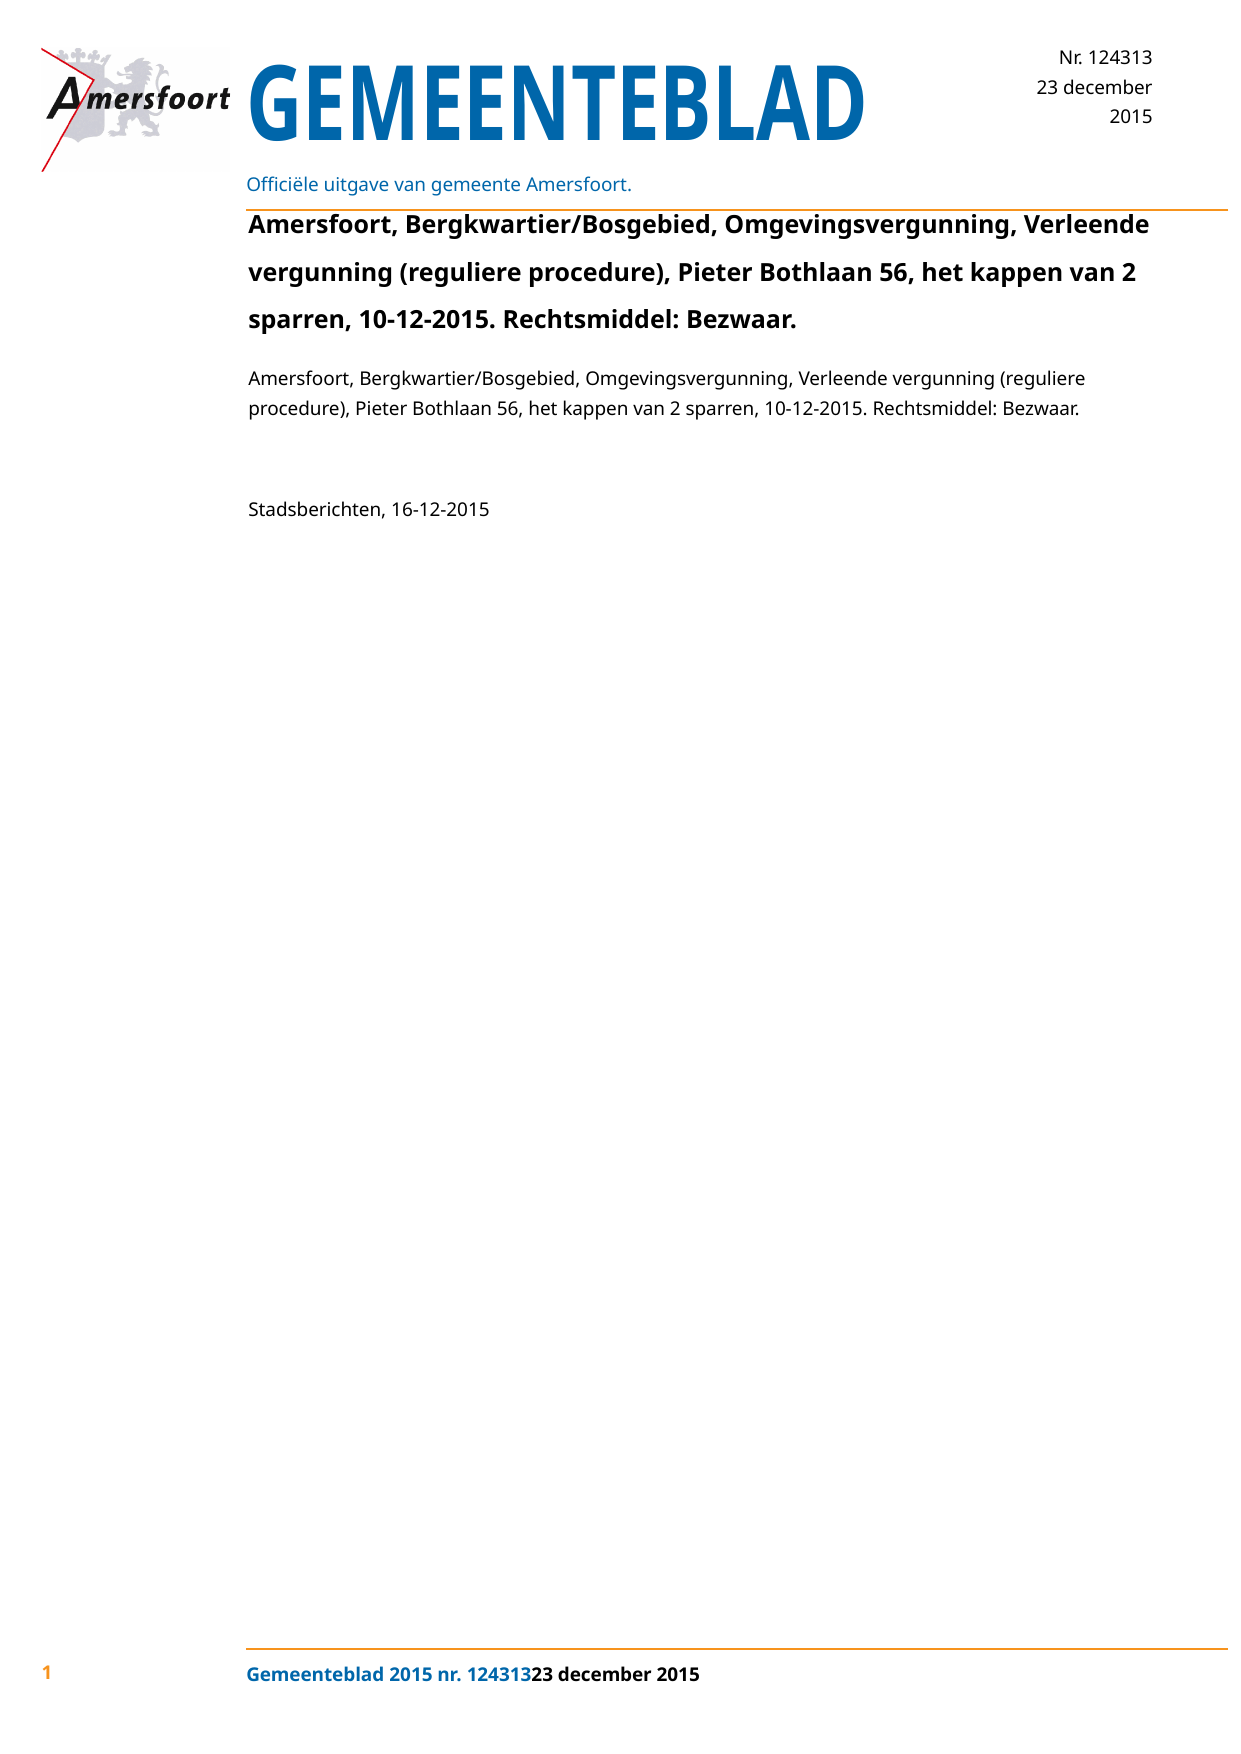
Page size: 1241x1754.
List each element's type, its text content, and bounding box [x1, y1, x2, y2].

text Amersfoort, Bergkwartier/Bosgebied, Omgevingsvergunning, Verleende vergunning (reguliere procedure), Pieter Bothlaan 56, het kappen van 2 sparren, 10-12-2015. Rechtsmiddel: Bezwaar. [248, 366, 1152, 421]
text Amersfoort, Bergkwartier/Bosgebied, Omgevingsvergunning, Verleende vergunning (reguliere procedure), Pieter Bothlaan 56, het kappen van 2 sparren, 10-12-2015. Rechtsmiddel: Bezwaar. [248, 211, 1152, 336]
text Stadsberichten, 16-12-2015 [248, 496, 1152, 522]
picture [41, 47, 231, 172]
